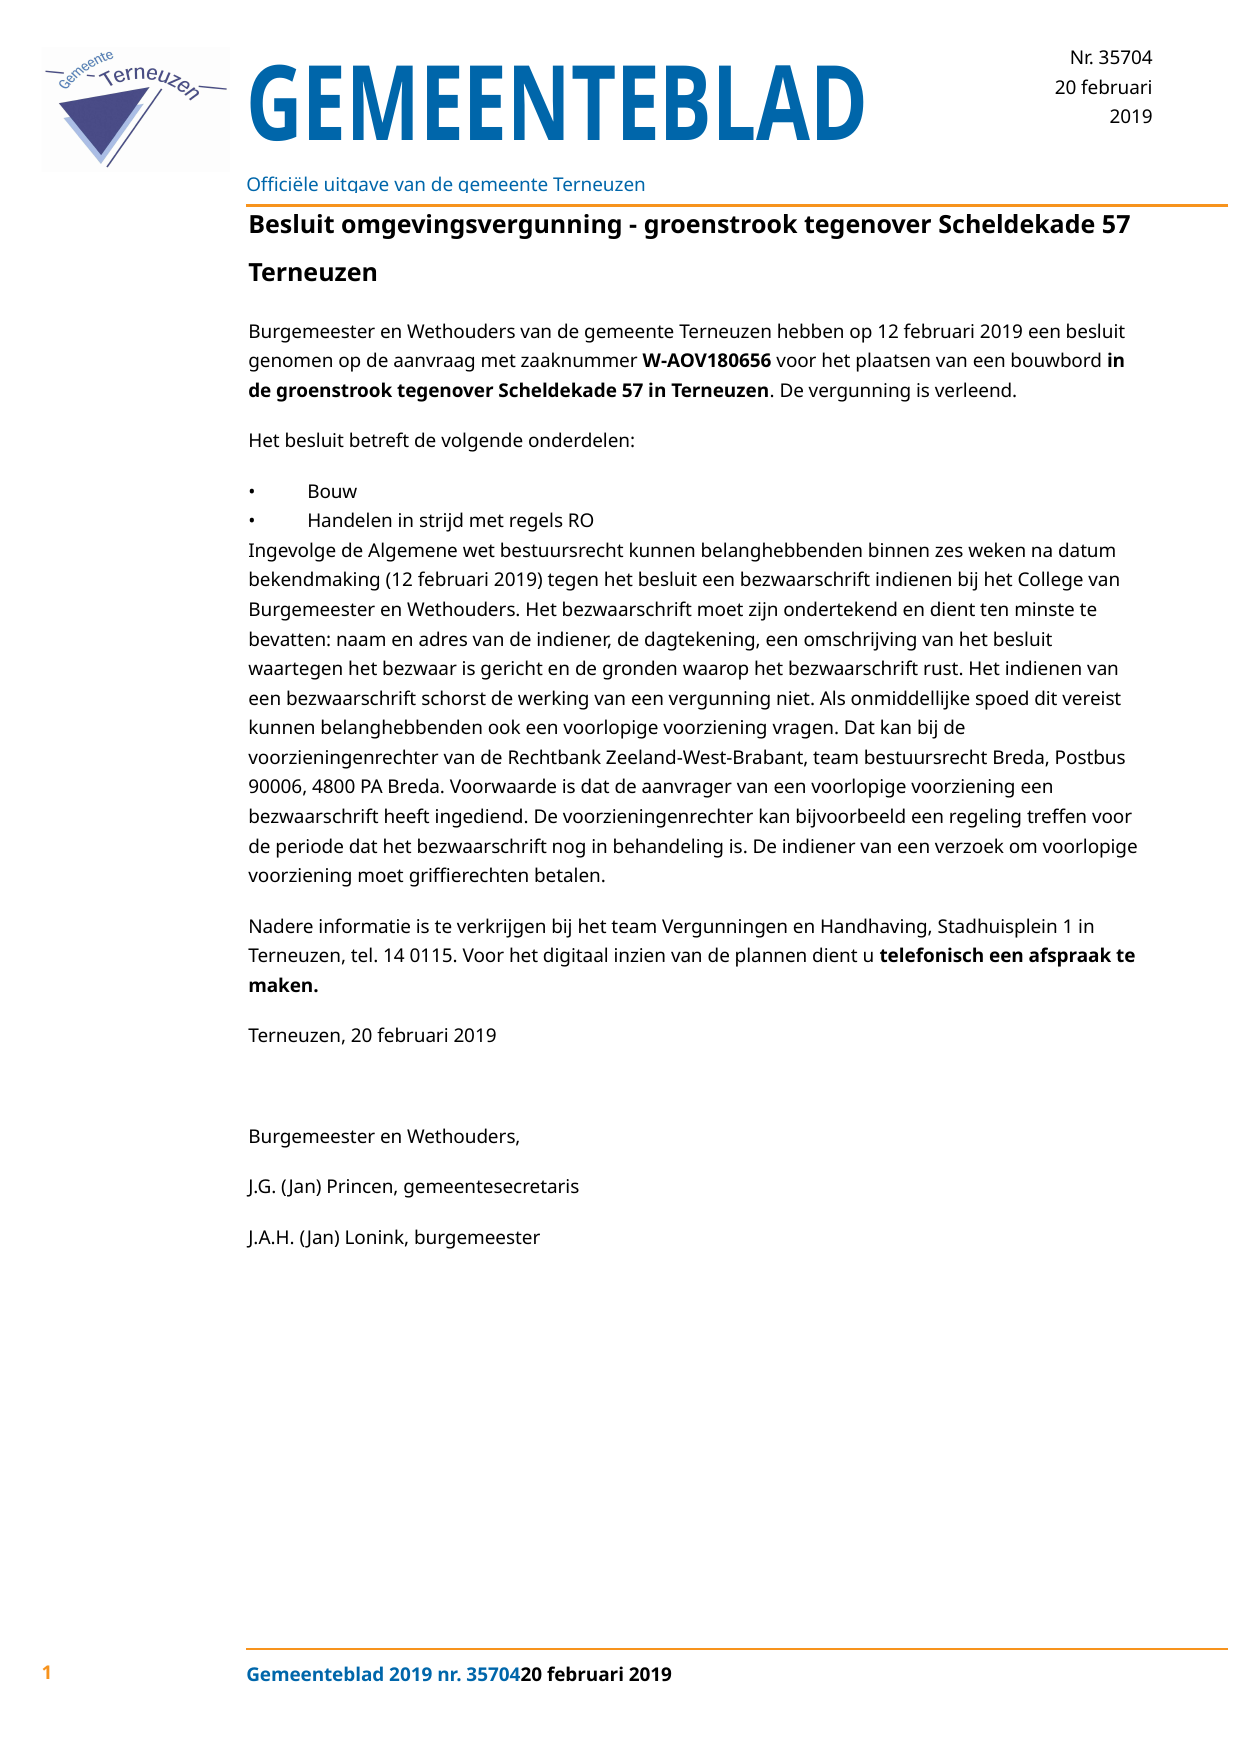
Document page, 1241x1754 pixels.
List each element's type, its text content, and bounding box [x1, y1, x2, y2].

text Burgemeester en Wethouders, [248, 1123, 1152, 1149]
list Bouw [248, 478, 1152, 504]
text Ingevolge de Algemene wet bestuursrecht kunnen belanghebbenden binnen zes weken na datum bekendmaking (12 februari 2019) tegen het besluit een bezwaarschrift indienen bij het College van Burgemeester en Wethouders. Het bezwaarschrift moet zijn ondertekend en dient ten minste te bevatten: naam en adres van de indiener, de dagtekening, een omschrijving van het besluit waartegen het bezwaar is gericht en de gronden waarop het bezwaarschrift rust. Het indienen van een bezwaarschrift schorst de werking van een vergunning niet. Als onmiddellijke spoed dit vereist kunnen belanghebbenden ook een voorlopige voorziening vragen. Dat kan bij de voorzieningenrechter van de Rechtbank Zeeland-West-Brabant, team bestuursrecht Breda, Postbus 90006, 4800 PA Breda. Voorwaarde is dat de aanvrager van een voorlopige voorziening een bezwaarschrift heeft ingediend. De voorzieningenrechter kan bijvoorbeeld een regeling treffen voor de periode dat het bezwaarschrift nog in behandeling is. De indiener van een verzoek om voorlopige voorziening moet griffierechten betalen. [248, 537, 1152, 888]
text J.A.H. (Jan) Lonink, burgemeester [248, 1224, 1152, 1250]
text Besluit omgevingsvergunning - groenstrook tegenover Scheldekade 57 Terneuzen [248, 207, 1152, 288]
list Handelen in strijd met regels RO [248, 507, 1152, 533]
text J.G. (Jan) Princen, gemeentesecretaris [248, 1174, 1152, 1199]
text Burgemeester en Wethouders van de gemeente Terneuzen hebben op 12 februari 2019 een besluit genomen op de aanvraag met zaaknummer W-AOV180656 voor het plaatsen van een bouwbord in de groenstrook tegenover Scheldekade 57 in Terneuzen. De vergunning is verleend. [248, 318, 1152, 403]
text Nadere informatie is te verkrijgen bij het team Vergunningen en Handhaving, Stadhuisplein 1 in Terneuzen, tel. 14 0115. Voor het digitaal inzien van de plannen dient u telefonisch een afspraak te maken. [248, 913, 1152, 998]
text Terneuzen, 20 februari 2019 [248, 1022, 1152, 1048]
text Het besluit betreft de volgende onderdelen: [248, 427, 1152, 453]
picture [41, 47, 231, 172]
